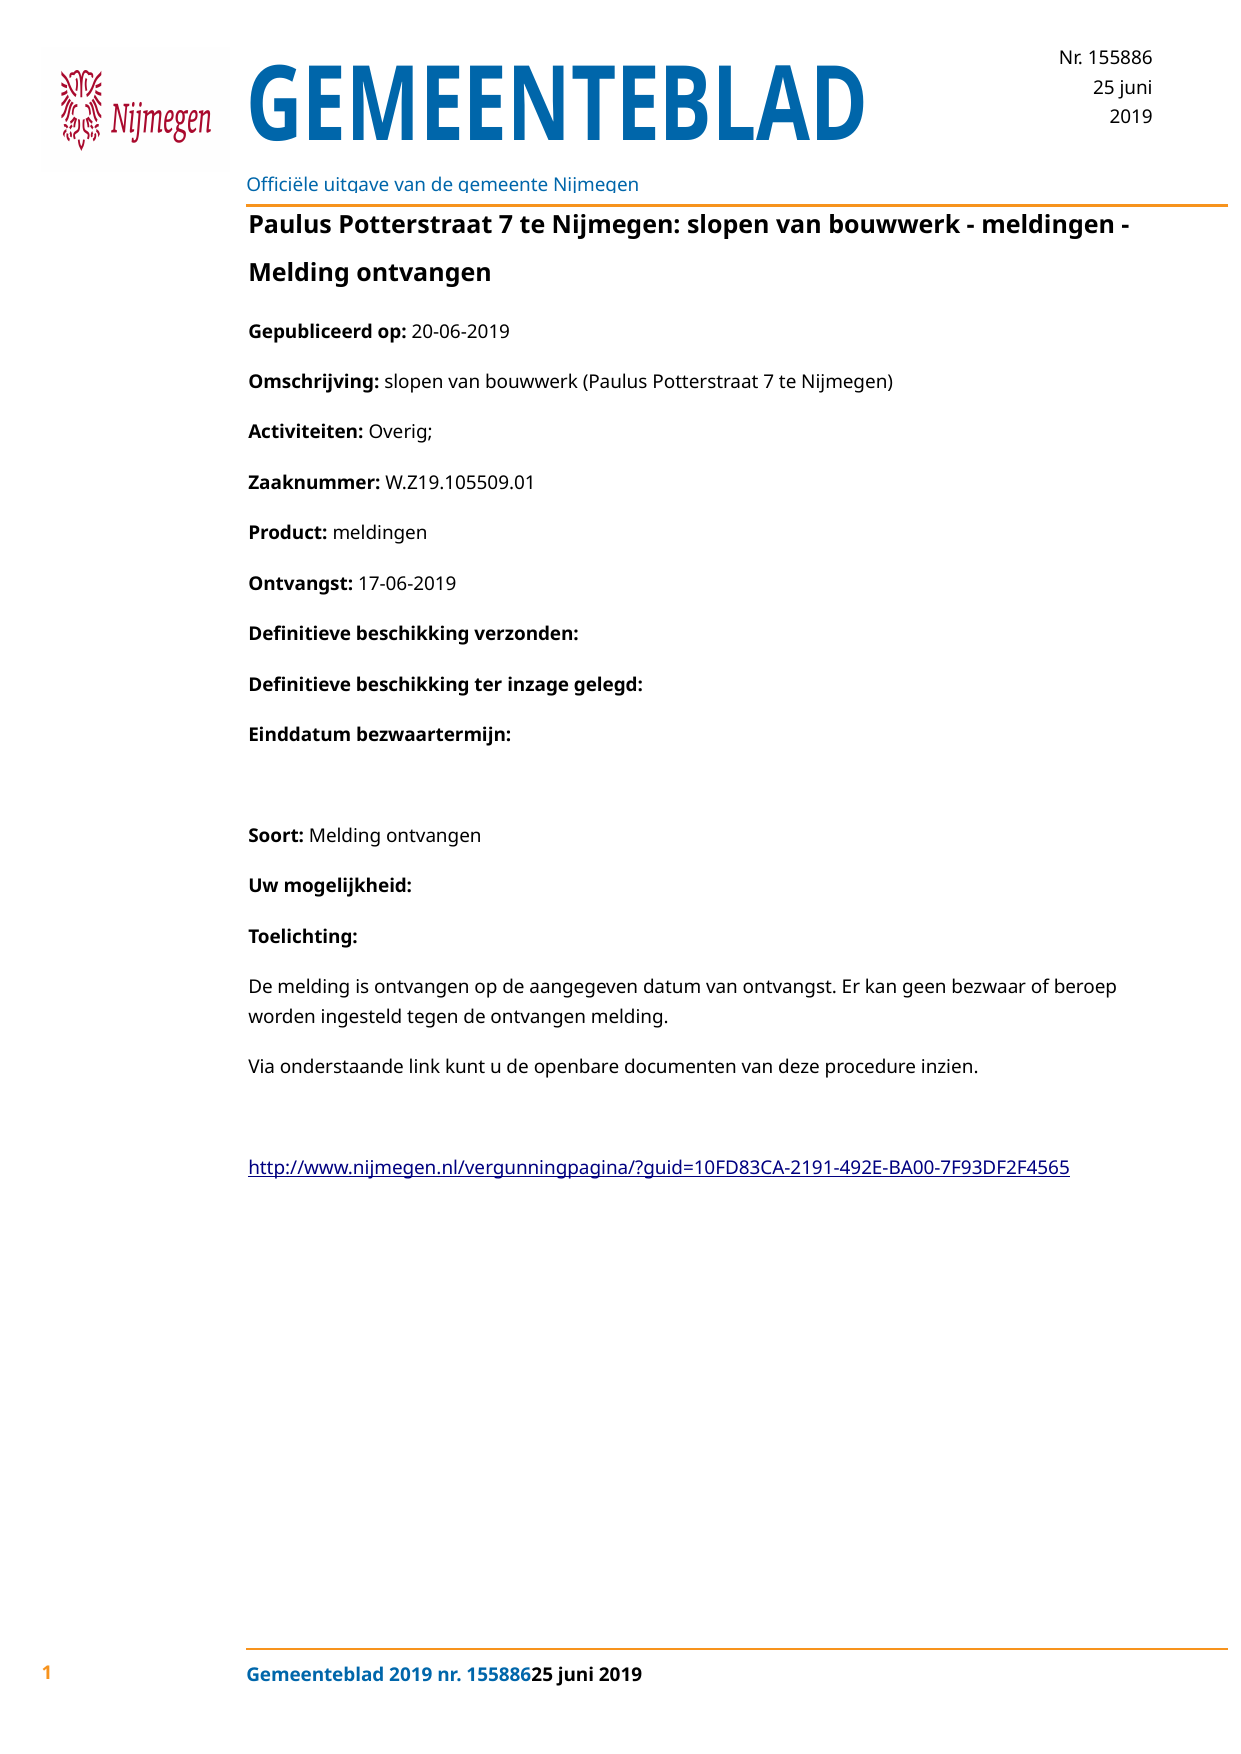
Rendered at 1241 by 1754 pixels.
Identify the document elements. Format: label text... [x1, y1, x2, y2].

text Soort: Melding ontvangen [248, 822, 1152, 848]
text Paulus Potterstraat 7 te Nijmegen: slopen van bouwwerk - meldingen - Melding ontvangen [248, 207, 1152, 288]
text Toelichting: [248, 923, 1152, 949]
text Activiteiten: Overig; [248, 419, 1152, 444]
text Via onderstaande link kunt u de openbare documenten van deze procedure inzien. [248, 1053, 1152, 1079]
text Uw mogelijkheid: [248, 872, 1152, 898]
text Ontvangst: 17-06-2019 [248, 570, 1152, 596]
text Gepubliceerd op: 20-06-2019 [248, 318, 1152, 344]
text Definitieve beschikking ter inzage gelegd: [248, 671, 1152, 697]
text Omschrijving: slopen van bouwwerk (Paulus Potterstraat 7 te Nijmegen) [248, 368, 1152, 394]
picture [41, 47, 231, 172]
text Definitieve beschikking verzonden: [248, 620, 1152, 646]
text Einddatum bezwaartermijn: [248, 721, 1152, 747]
text http://www.nijmegen.nl/vergunningpagina/?guid=10FD83CA-2191-492E-BA00-7F93DF2F4565 [248, 1154, 1152, 1180]
text Product: meldingen [248, 519, 1152, 545]
text De melding is ontvangen op de aangegeven datum van ontvangst. Er kan geen bezwaar of beroep worden ingesteld tegen de ontvangen melding. [248, 973, 1152, 1029]
text Zaaknummer: W.Z19.105509.01 [248, 469, 1152, 495]
